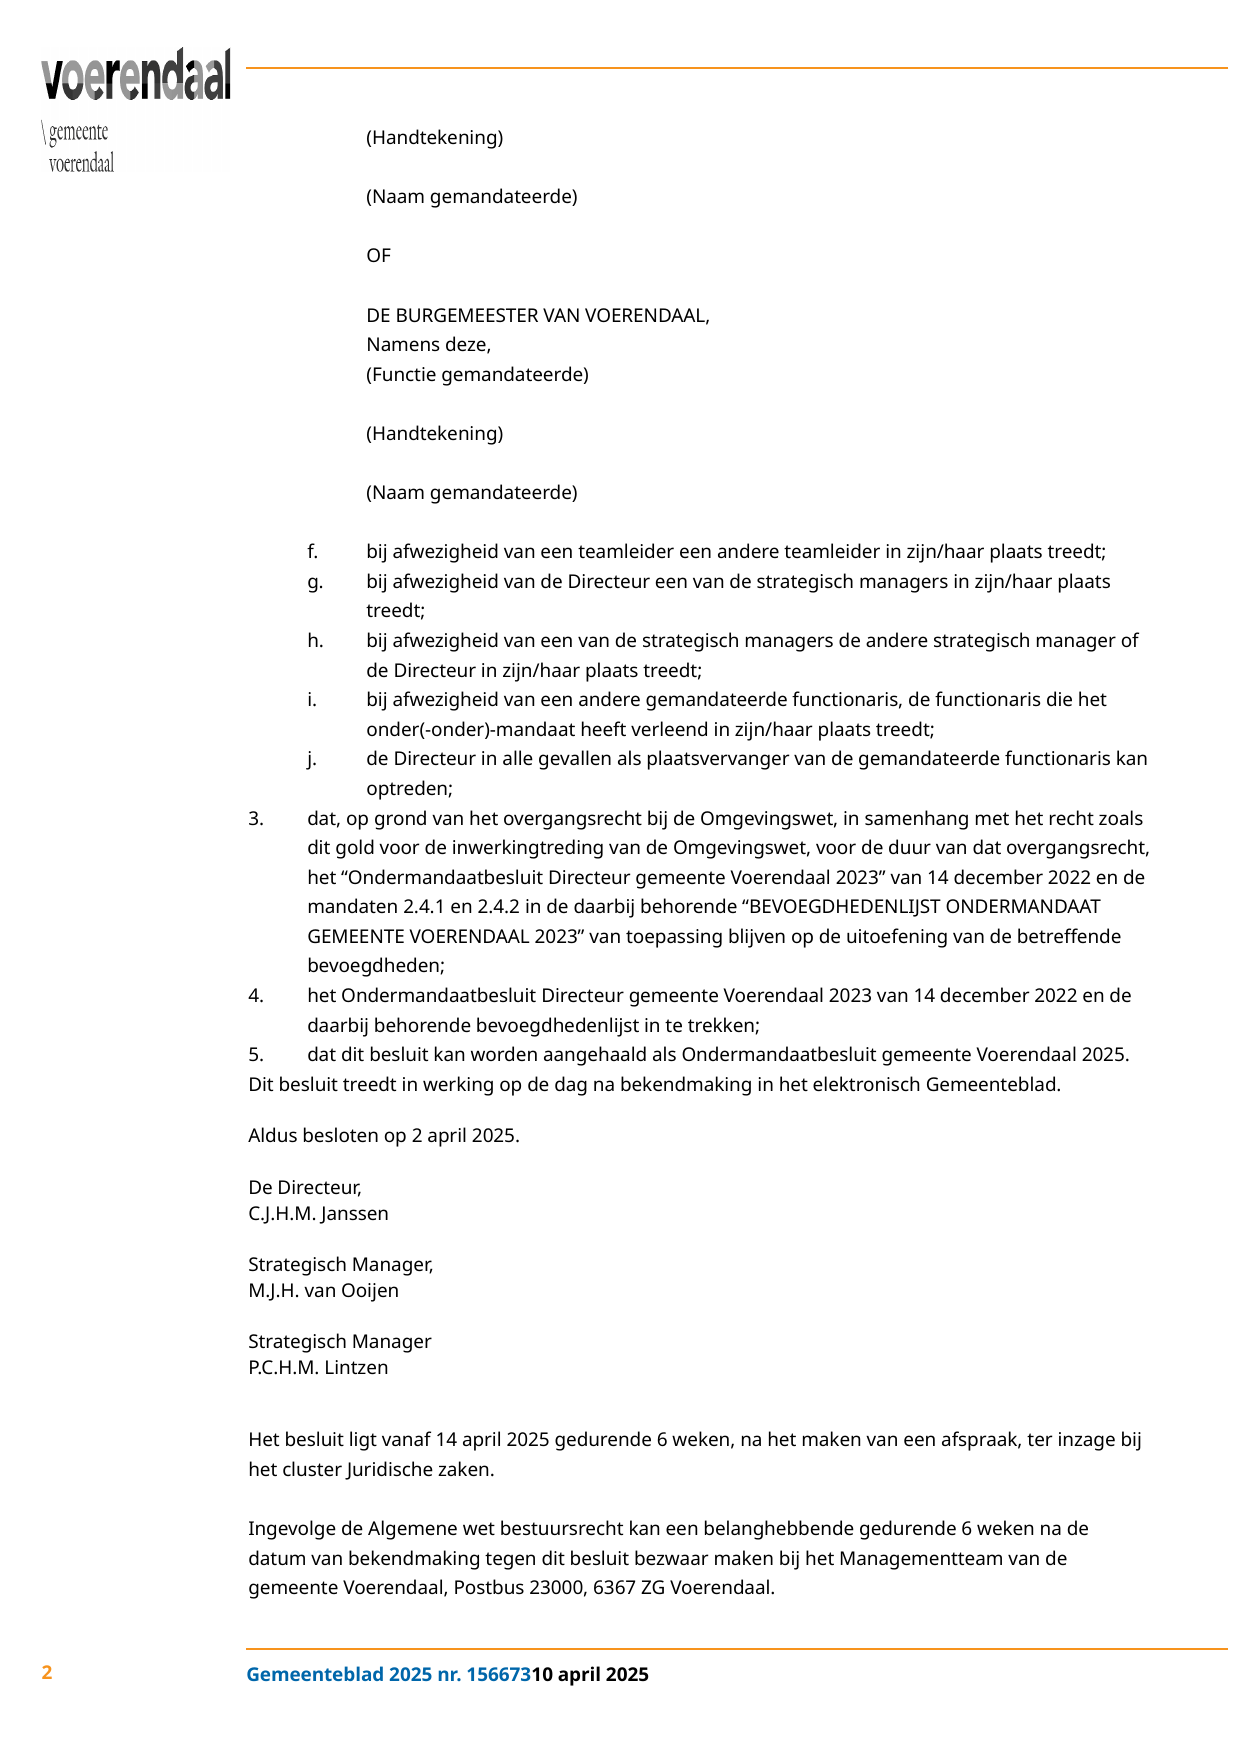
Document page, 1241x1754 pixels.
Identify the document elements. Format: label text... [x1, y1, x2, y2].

list dat, op grond van het overgangsrecht bij de Omgevingswet, in samenhang met het recht zoals dit gold voor de inwerkingtreding van de Omgevingswet, voor de duur van dat overgangsrecht, het “Ondermandaatbesluit Directeur gemeente Voerendaal 2023” van 14 december 2022 en de mandaten 2.4.1 en 2.4.2 in de daarbij behorende “BEVOEGDHEDENLIJST ONDERMANDAAT GEMEENTE VOERENDAAL 2023” van toepassing blijven op de uitoefening van de betreffende bevoegdheden; [248, 805, 1152, 978]
list (Handtekening) [307, 124, 1152, 150]
picture [41, 47, 231, 172]
list (Naam gemandateerde) [307, 479, 1152, 505]
text M.J.H. van Ooijen [248, 1277, 1152, 1303]
text C.J.H.M. Janssen [248, 1200, 1152, 1225]
text Strategisch Manager, [248, 1251, 1152, 1277]
list bij afwezigheid van een van de strategisch managers de andere strategisch manager of de Directeur in zijn/haar plaats treedt; [307, 627, 1152, 683]
text De Directeur, [248, 1174, 1152, 1200]
list bij afwezigheid van een andere gemandateerde functionaris, de functionaris die het onder(-onder)-mandaat heeft verleend in zijn/haar plaats treedt; [307, 686, 1152, 742]
list het Ondermandaatbesluit Directeur gemeente Voerendaal 2023 van 14 december 2022 en de daarbij behorende bevoegdhedenlijst in te trekken; [248, 982, 1152, 1038]
list DE BURGEMEESTER VAN VOERENDAAL, [307, 302, 1152, 328]
list dat dit besluit kan worden aangehaald als Ondermandaatbesluit gemeente Voerendaal 2025. [248, 1041, 1152, 1067]
text Aldus besloten op 2 april 2025. [248, 1122, 1152, 1148]
text Dit besluit treedt in werking op de dag na bekendmaking in het elektronisch Gemeenteblad. [248, 1071, 1152, 1097]
list bij afwezigheid van een teamleider een andere teamleider in zijn/haar plaats treedt; [307, 538, 1152, 564]
list de Directeur in alle gevallen als plaatsvervanger van de gemandateerde functionaris kan optreden; [307, 746, 1152, 801]
text P.C.H.M. Lintzen [248, 1354, 1152, 1380]
list bij afwezigheid van de Directeur een van de strategisch managers in zijn/haar plaats treedt; [307, 568, 1152, 623]
list (Functie gemandateerde) [307, 361, 1152, 387]
text Strategisch Manager [248, 1328, 1152, 1354]
list (Naam gemandateerde) [307, 183, 1152, 209]
list OF [307, 243, 1152, 268]
list Namens deze, [307, 331, 1152, 357]
text Ingevolge de Algemene wet bestuursrecht kan een belanghebbende gedurende 6 weken na de datum van bekendmaking tegen dit besluit bezwaar maken bij het Managementteam van de gemeente Voerendaal, Postbus 23000, 6367 ZG Voerendaal. [248, 1515, 1152, 1600]
text Het besluit ligt vanaf 14 april 2025 gedurende 6 weken, na het maken van een afspraak, ter inzage bij het cluster Juridische zaken. [248, 1426, 1152, 1482]
list (Handtekening) [307, 420, 1152, 446]
